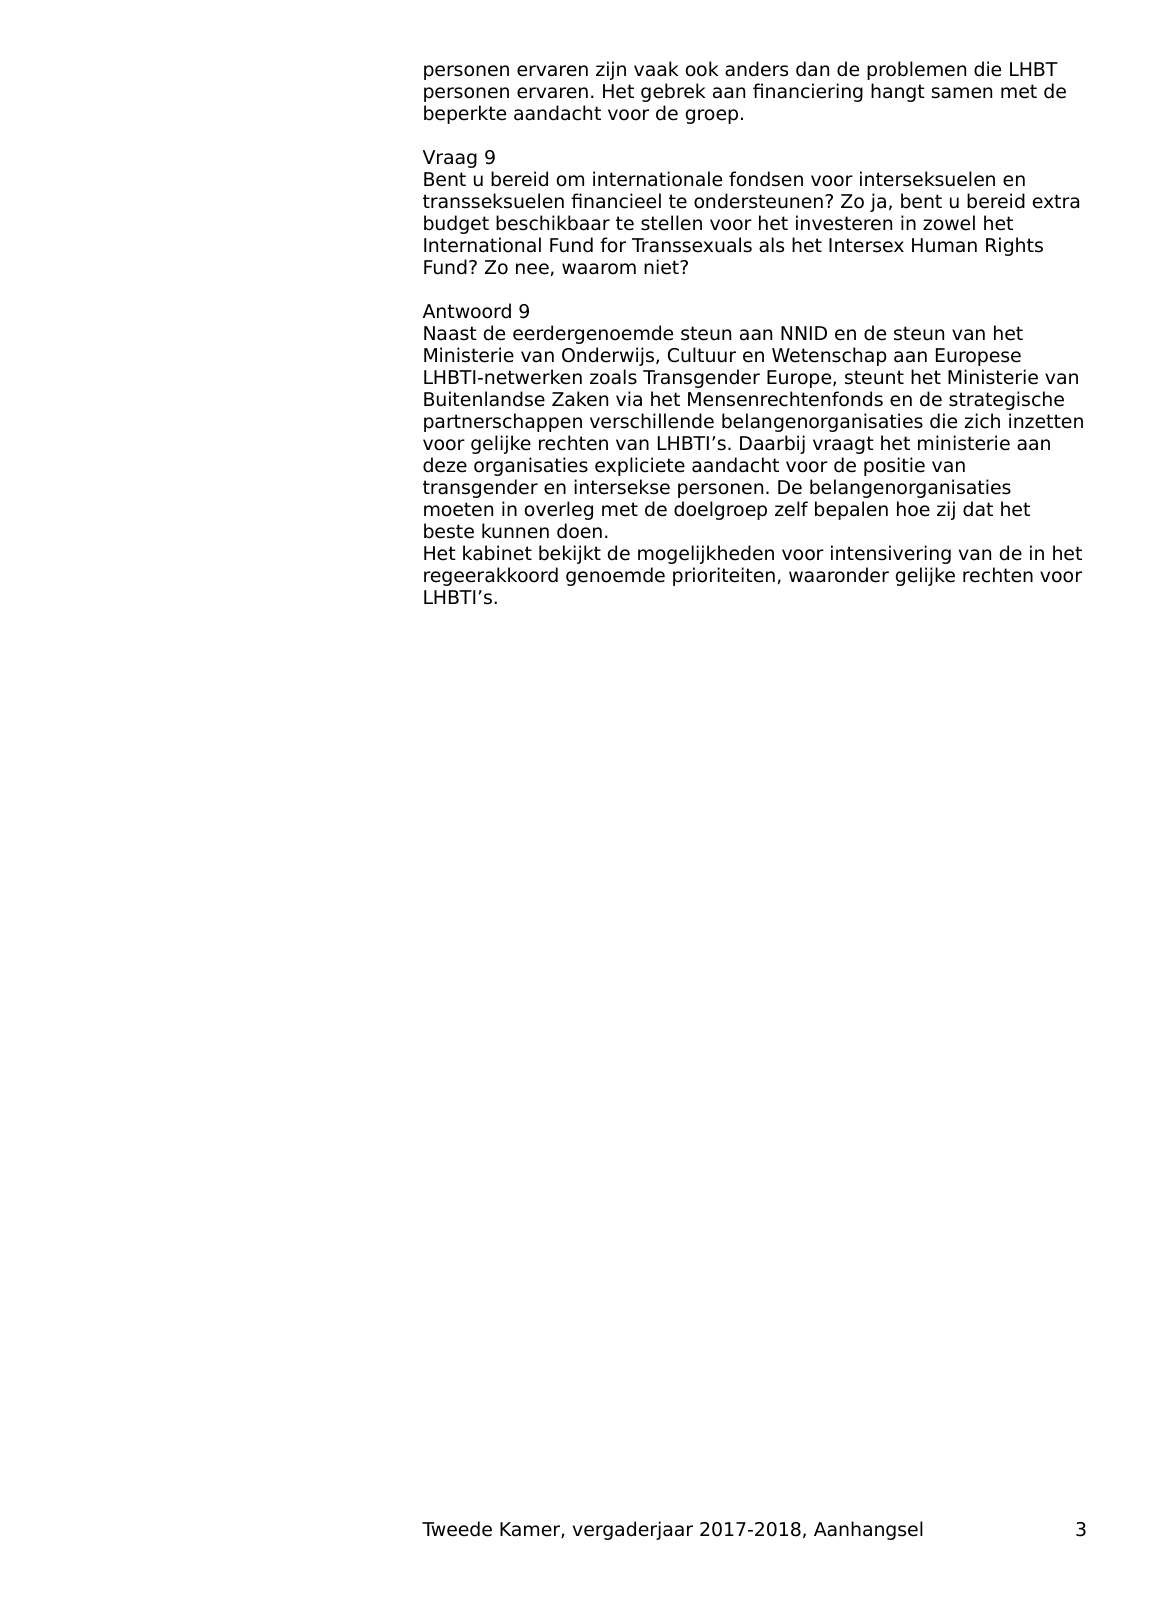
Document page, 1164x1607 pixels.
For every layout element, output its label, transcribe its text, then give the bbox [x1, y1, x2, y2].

text Vraag 9 [422, 147, 1087, 169]
text Antwoord 9 [422, 301, 1087, 323]
text Het kabinet bekijkt de mogelijkheden voor intensivering van de in het regeerakkoord genoemde prioriteiten, waaronder gelijke rechten voor LHBTI’s. [422, 543, 1087, 609]
text Bent u bereid om internationale fondsen voor interseksuelen en transseksuelen financieel te ondersteunen? Zo ja, bent u bereid extra budget beschikbaar te stellen voor het investeren in zowel het International Fund for Transsexuals als het Intersex Human Rights Fund? Zo nee, waarom niet? [422, 169, 1087, 279]
text Naast de eerdergenoemde steun aan NNID en de steun van het Ministerie van Onderwijs, Cultuur en Wetenschap aan Europese LHBTI-netwerken zoals Transgender Europe, steunt het Ministerie van Buitenlandse Zaken via het Mensenrechtenfonds en de strategische partnerschappen verschillende belangenorganisaties die zich inzetten voor gelijke rechten van LHBTI’s. Daarbij vraagt het ministerie aan deze organisaties expliciete aandacht voor de positie van transgender en intersekse personen. De belangenorganisaties moeten in overleg met de doelgroep zelf bepalen hoe zij dat het beste kunnen doen. [422, 323, 1087, 543]
text personen ervaren zijn vaak ook anders dan de problemen die LHBT personen ervaren. Het gebrek aan financiering hangt samen met de beperkte aandacht voor de groep. [422, 59, 1087, 125]
